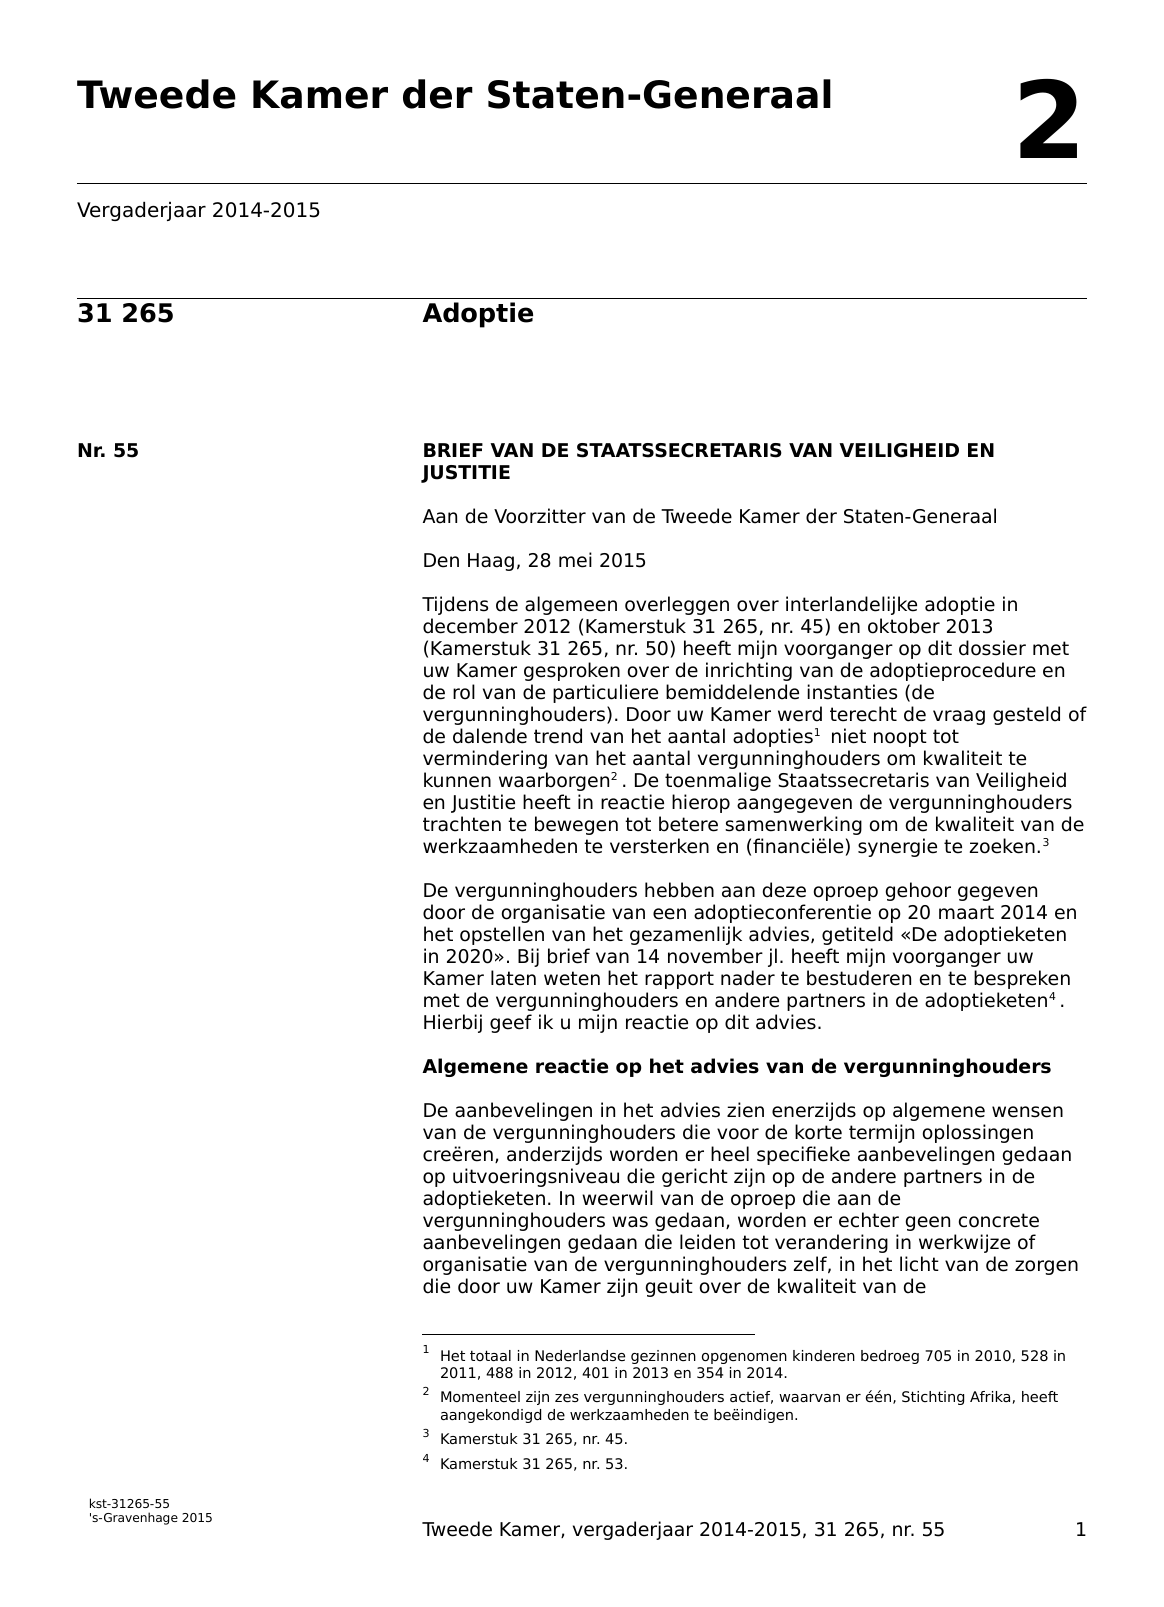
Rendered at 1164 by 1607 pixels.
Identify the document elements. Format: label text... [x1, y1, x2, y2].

table_cell Vergaderjaar 2014-2015 [77, 184, 1087, 298]
text Kamerstuk 31 265, nr. 53. [422, 1452, 1087, 1474]
text Aan de Voorzitter van de Tweede Kamer der Staten-Generaal [422, 506, 1087, 528]
table_header Tweede Kamer der Staten-Generaal [77, 59, 886, 183]
text 's-Gravenhage 2015 [88, 1511, 323, 1525]
text Het totaal in Nederlandse gezinnen opgenomen kinderen bedroeg 705 in 2010, 528 in 2011, 488 in 2012, 401 in 2013 en 354 in 2014. [422, 1343, 1087, 1382]
text Momenteel zijn zes vergunninghouders actief, waarvan er één, Stichting Afrika, heeft aangekondigd de werkzaamheden te beëindigen. [422, 1385, 1087, 1424]
subtitle Nr. 55 BRIEF VAN DE STAATSSECRETARIS VAN VEILIGHEID EN JUSTITIE [77, 440, 1087, 484]
text De vergunninghouders hebben aan deze oproep gehoor gegeven door de organisatie van een adoptieconferentie op 20 maart 2014 en het opstellen van het gezamenlijk advies, getiteld «De adoptieketen in 2020». Bij brief van 14 november jl. heeft mijn voorganger uw Kamer laten weten het rapport nader te bestuderen en te bespreken met de vergunninghouders en andere partners in de adoptieketen. Hierbij geef ik u mijn reactie op dit advies. [422, 880, 1087, 1034]
text De aanbevelingen in het advies zien enerzijds op algemene wensen van de vergunninghouders die voor de korte termijn oplossingen creëren, anderzijds worden er heel specifieke aanbevelingen gedaan op uitvoeringsniveau die gericht zijn op de andere partners in de adoptieketen. In weerwil van de oproep die aan de vergunninghouders was gedaan, worden er echter geen concrete aanbevelingen gedaan die leiden tot verandering in werkwijze of organisatie van de vergunninghouders zelf, in het licht van de zorgen die door uw Kamer zijn geuit over de kwaliteit van de [422, 1100, 1087, 1298]
text Kamerstuk 31 265, nr. 45. [422, 1427, 1087, 1449]
table_header 2 [886, 59, 1087, 183]
text Tijdens de algemeen overleggen over interlandelijke adoptie in december 2012 (Kamerstuk 31 265, nr. 45) en oktober 2013 (Kamerstuk 31 265, nr. 50) heeft mijn voorganger op dit dossier met uw Kamer gesproken over de inrichting van de adoptieprocedure en de rol van de particuliere bemiddelende instanties (de vergunninghouders). Door uw Kamer werd terecht de vraag gesteld of de dalende trend van het aantal adopties niet noopt tot vermindering van het aantal vergunninghouders om kwaliteit te kunnen waarborgen. De toenmalige Staatssecretaris van Veiligheid en Justitie heeft in reactie hierop aangegeven de vergunninghouders trachten te bewegen tot betere samenwerking om de kwaliteit van de werkzaamheden te versterken en (financiële) synergie te zoeken. [422, 594, 1087, 858]
text Den Haag, 28 mei 2015 [422, 550, 1087, 572]
text kst-31265-55 [88, 1497, 323, 1511]
subtitle 31 265 Adoptie [77, 299, 1087, 329]
subtitle Algemene reactie op het advies van de vergunninghouders [422, 1056, 1087, 1078]
